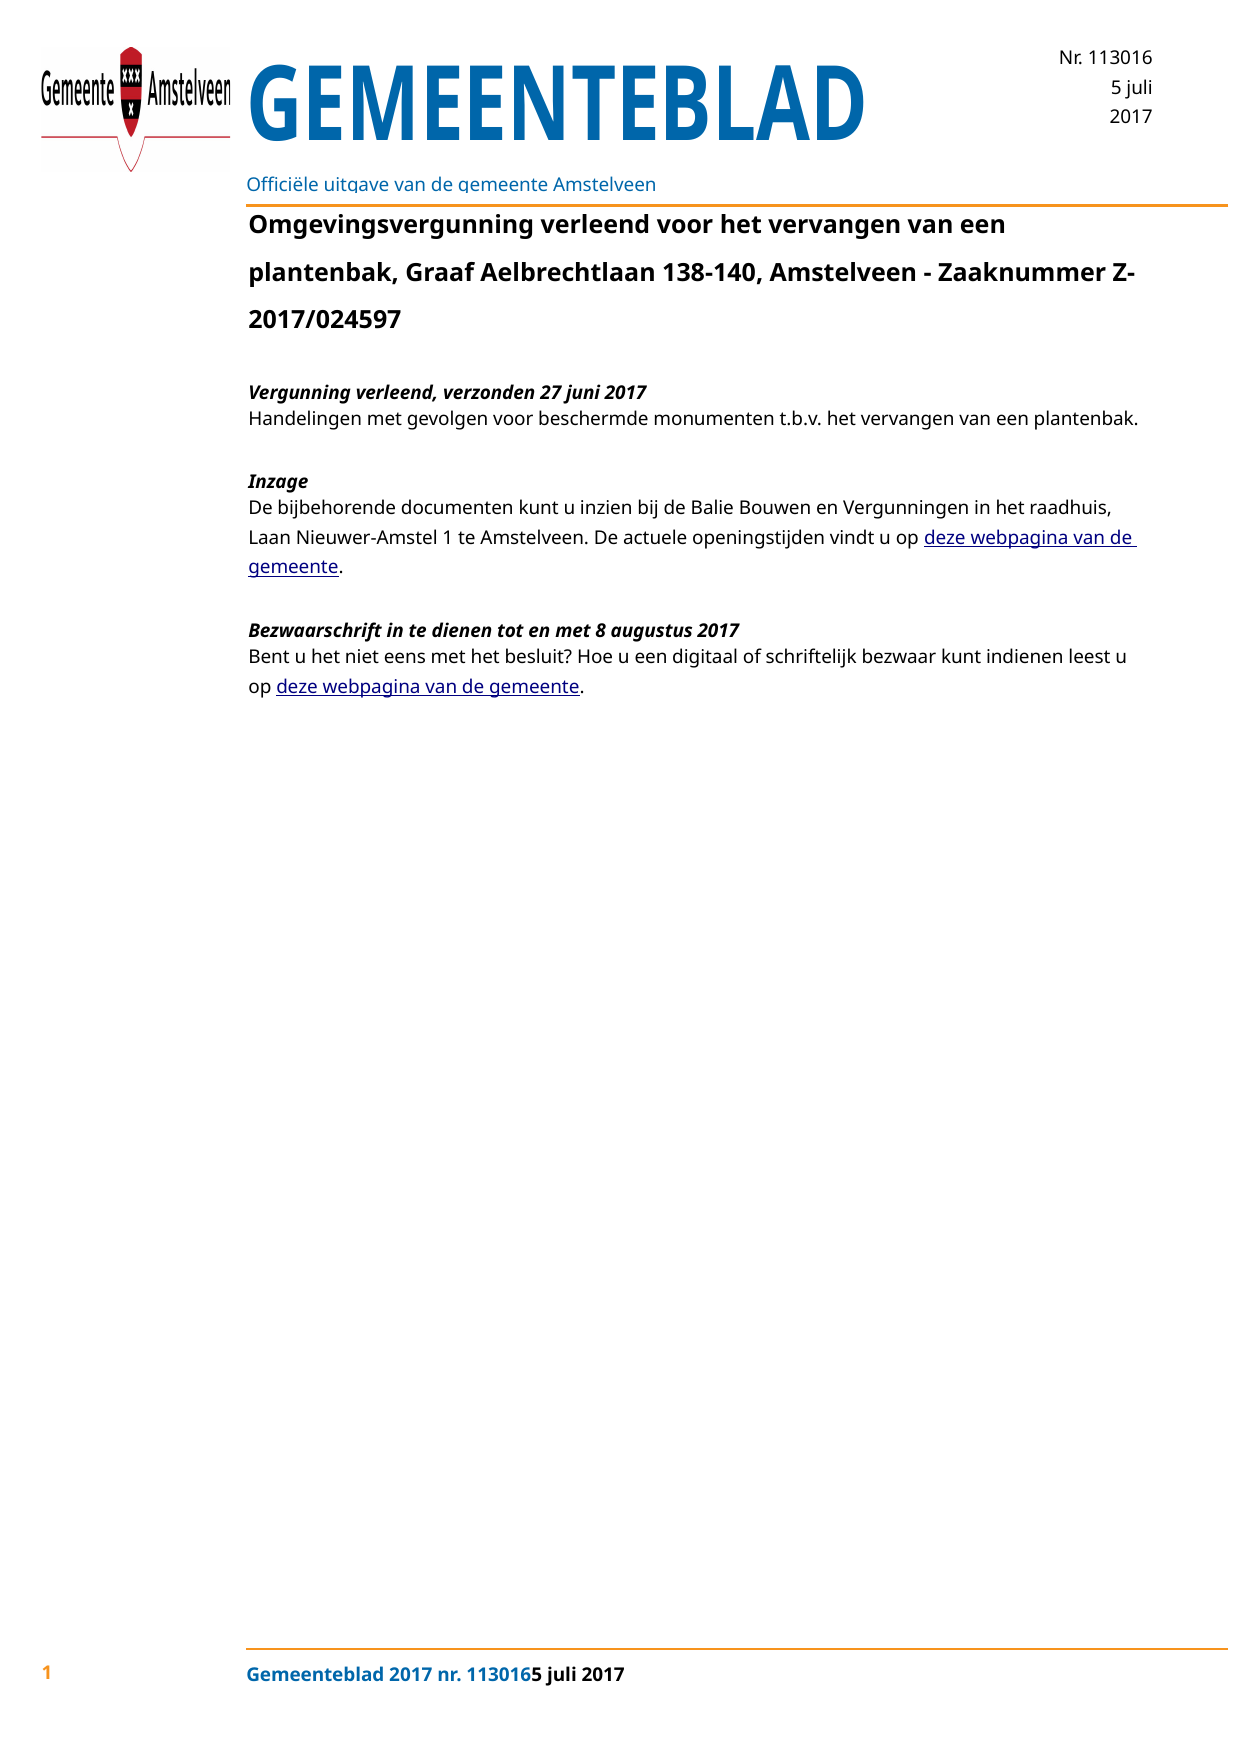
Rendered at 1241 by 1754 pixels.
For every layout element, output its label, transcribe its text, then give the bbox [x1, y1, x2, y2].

picture [41, 47, 231, 172]
text Vergunning verleend, verzonden 27 juni 2017 [248, 379, 1152, 405]
text Bent u het niet eens met het besluit? Hoe u een digitaal of schriftelijk bezwaar kunt indienen leest u op deze webpagina van de gemeente. [248, 643, 1152, 699]
text Handelingen met gevolgen voor beschermde monumenten t.b.v. het vervangen van een plantenbak. [248, 405, 1152, 431]
text Omgevingsvergunning verleend voor het vervangen van een plantenbak, Graaf Aelbrechtlaan 138-140, Amstelveen - Zaaknummer Z-2017/024597 [248, 207, 1152, 336]
text Bezwaarschrift in te dienen tot en met 8 augustus 2017 [248, 618, 1152, 643]
text Inzage [248, 469, 1152, 494]
text De bijbehorende documenten kunt u inzien bij de Balie Bouwen en Vergunningen in het raadhuis, Laan Nieuwer-Amstel 1 te Amstelveen. De actuele openingstijden vindt u op deze webpagina van de gemeente. [248, 494, 1152, 579]
